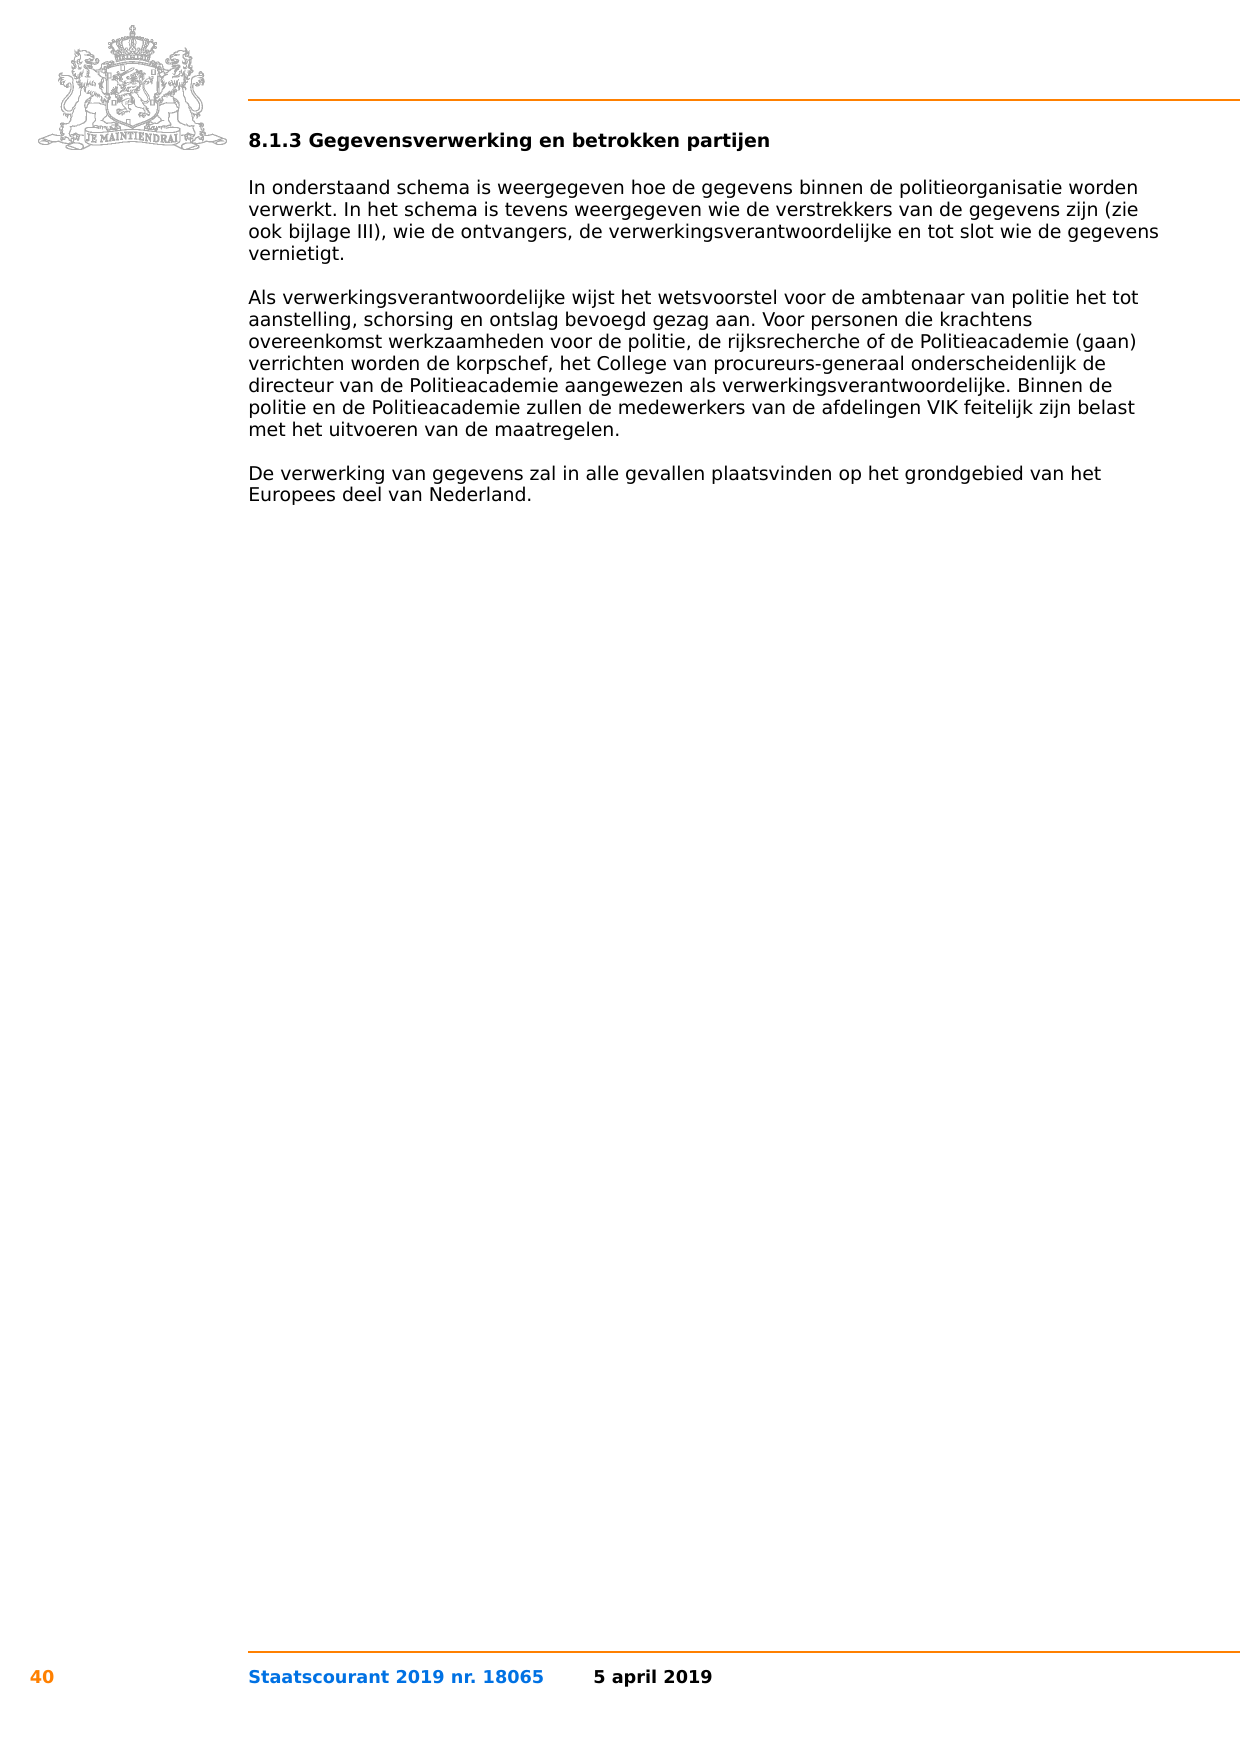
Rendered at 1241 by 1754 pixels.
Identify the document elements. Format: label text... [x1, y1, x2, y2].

picture [38, 25, 227, 150]
subtitle 8.1.3 Gegevensverwerking en betrokken partijen [248, 130, 1163, 152]
text De verwerking van gegevens zal in alle gevallen plaatsvinden op het grondgebied van het Europees deel van Nederland. [248, 462, 1163, 506]
text In onderstaand schema is weergegeven hoe de gegevens binnen de politieorganisatie worden verwerkt. In het schema is tevens weergegeven wie de verstrekkers van de gegevens zijn (zie ook bijlage III), wie de ontvangers, de verwerkingsverantwoordelijke en tot slot wie de gegevens vernietigt. [248, 177, 1163, 265]
text Als verwerkingsverantwoordelijke wijst het wetsvoorstel voor de ambtenaar van politie het tot aanstelling, schorsing en ontslag bevoegd gezag aan. Voor personen die krachtens overeenkomst werkzaamheden voor de politie, de rijksrecherche of de Politieacademie (gaan) verrichten worden de korpschef, het College van procureurs-generaal onderscheidenlijk de directeur van de Politieacademie aangewezen als verwerkingsverantwoordelijke. Binnen de politie en de Politieacademie zullen de medewerkers van de afdelingen VIK feitelijk zijn belast met het uitvoeren van de maatregelen. [248, 287, 1163, 441]
